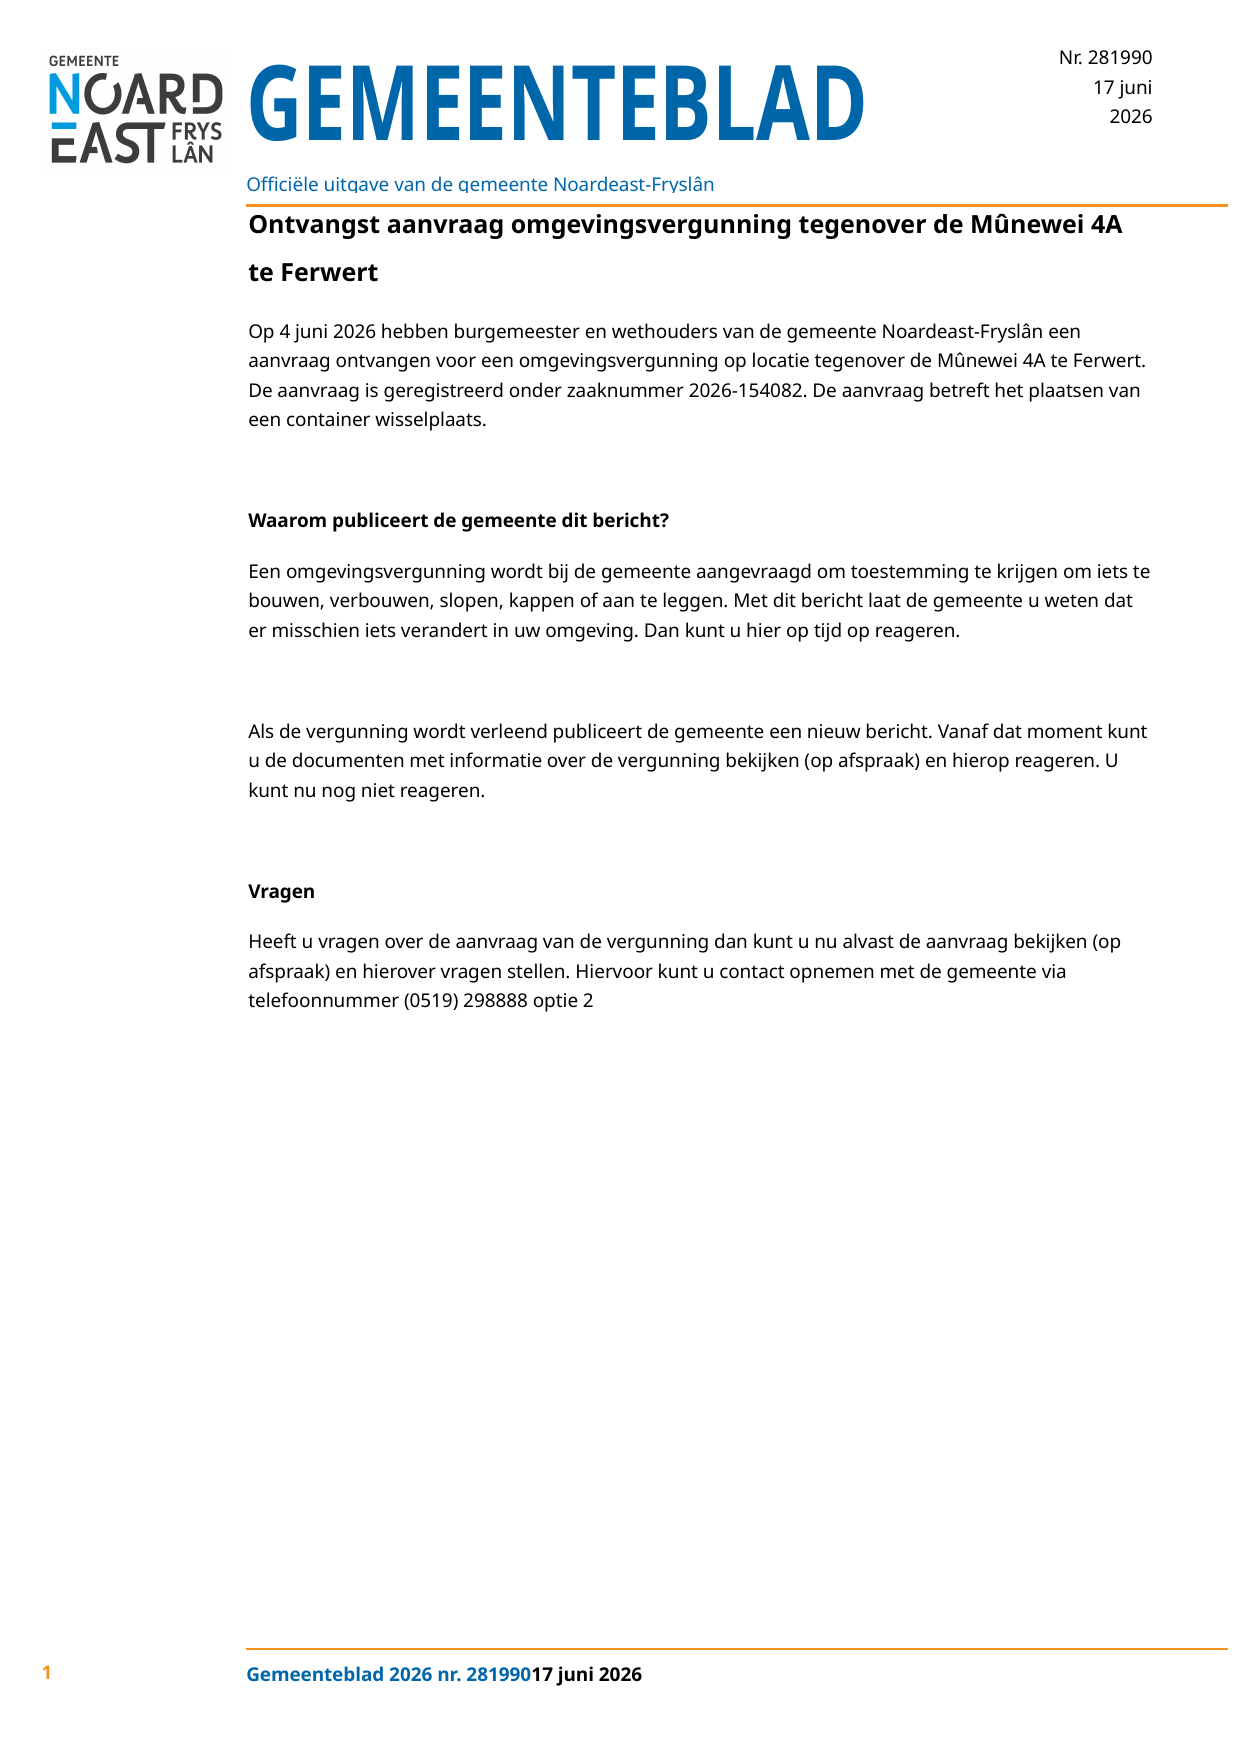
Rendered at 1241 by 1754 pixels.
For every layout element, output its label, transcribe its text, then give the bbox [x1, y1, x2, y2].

picture [41, 47, 231, 172]
text Een omgevingsvergunning wordt bij de gemeente aangevraagd om toestemming te krijgen om iets te bouwen, verbouwen, slopen, kappen of aan te leggen. Met dit bericht laat de gemeente u weten dat er misschien iets verandert in uw omgeving. Dan kunt u hier op tijd op reageren. [248, 558, 1152, 643]
text Op 4 juni 2026 hebben burgemeester en wethouders van de gemeente Noardeast-Fryslân een aanvraag ontvangen voor een omgevingsvergunning op locatie tegenover de Mûnewei 4A te Ferwert. De aanvraag is geregistreerd onder zaaknummer 2026-154082. De aanvraag betreft het plaatsen van een container wisselplaats. [248, 318, 1152, 432]
text Waarom publiceert de gemeente dit bericht? [248, 507, 1152, 533]
text Vragen [248, 878, 1152, 904]
text Ontvangst aanvraag omgevingsvergunning tegenover de Mûnewei 4A te Ferwert [248, 207, 1152, 288]
text Als de vergunning wordt verleend publiceert de gemeente een nieuw bericht. Vanaf dat moment kunt u de documenten met informatie over de vergunning bekijken (op afspraak) en hierop reageren. U kunt nu nog niet reageren. [248, 718, 1152, 803]
text Heeft u vragen over de aanvraag van de vergunning dan kunt u nu alvast de aanvraag bekijken (op afspraak) en hierover vragen stellen. Hiervoor kunt u contact opnemen met de gemeente via telefoonnummer (0519) 298888 optie 2 [248, 928, 1152, 1013]
